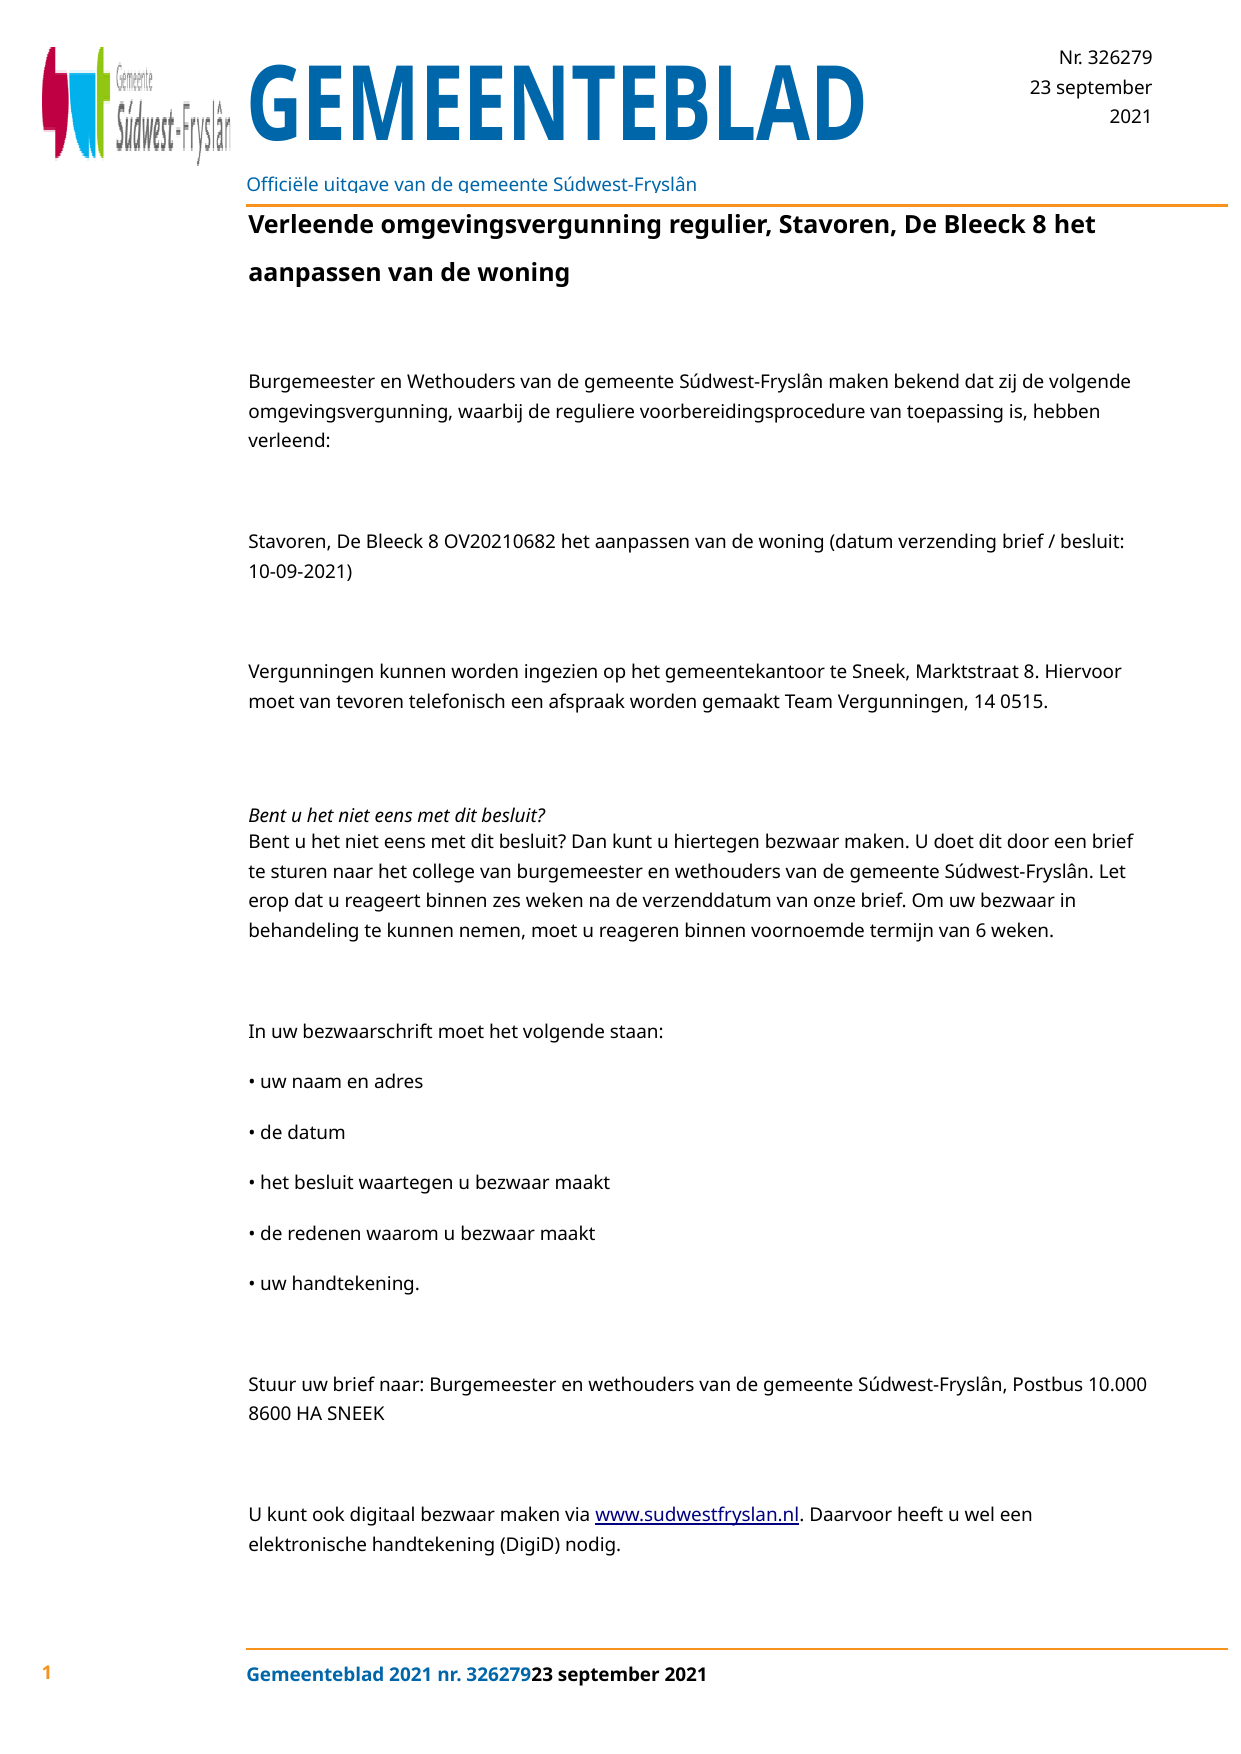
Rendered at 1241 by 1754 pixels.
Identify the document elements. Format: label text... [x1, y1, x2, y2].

picture [41, 47, 231, 172]
text Bent u het niet eens met dit besluit? [248, 803, 1152, 828]
text • de redenen waarom u bezwaar maakt [248, 1220, 1152, 1245]
text Vergunningen kunnen worden ingezien op het gemeentekantoor te Sneek, Marktstraat 8. Hiervoor moet van tevoren telefonisch een afspraak worden gemaakt Team Vergunningen, 14 0515. [248, 659, 1152, 714]
text • de datum [248, 1119, 1152, 1144]
text Burgemeester en Wethouders van de gemeente Súdwest-Fryslân maken bekend dat zij de volgende omgevingsvergunning, waarbij de reguliere voorbereidingsprocedure van toepassing is, hebben verleend: [248, 368, 1152, 453]
text • uw handtekening. [248, 1270, 1152, 1296]
text Stuur uw brief naar: Burgemeester en wethouders van de gemeente Súdwest-Fryslân, Postbus 10.000 8600 HA SNEEK [248, 1371, 1152, 1426]
text Bent u het niet eens met dit besluit? Dan kunt u hiertegen bezwaar maken. U doet dit door een brief te sturen naar het college van burgemeester en wethouders van de gemeente Súdwest-Fryslân. Let erop dat u reageert binnen zes weken na de verzenddatum van onze brief. Om uw bezwaar in behandeling te kunnen nemen, moet u reageren binnen voornoemde termijn van 6 weken. [248, 828, 1152, 943]
text Verleende omgevingsvergunning regulier, Stavoren, De Bleeck 8 het aanpassen van de woning [248, 207, 1152, 288]
text U kunt ook digitaal bezwaar maken via www.sudwestfryslan.nl. Daarvoor heeft u wel een elektronische handtekening (DigiD) nodig. [248, 1501, 1152, 1557]
text In uw bezwaarschrift moet het volgende staan: [248, 1018, 1152, 1044]
text • het besluit waartegen u bezwaar maakt [248, 1169, 1152, 1195]
text Stavoren, De Bleeck 8 OV20210682 het aanpassen van de woning (datum verzending brief / besluit: 10-09-2021) [248, 528, 1152, 584]
text • uw naam en adres [248, 1068, 1152, 1094]
